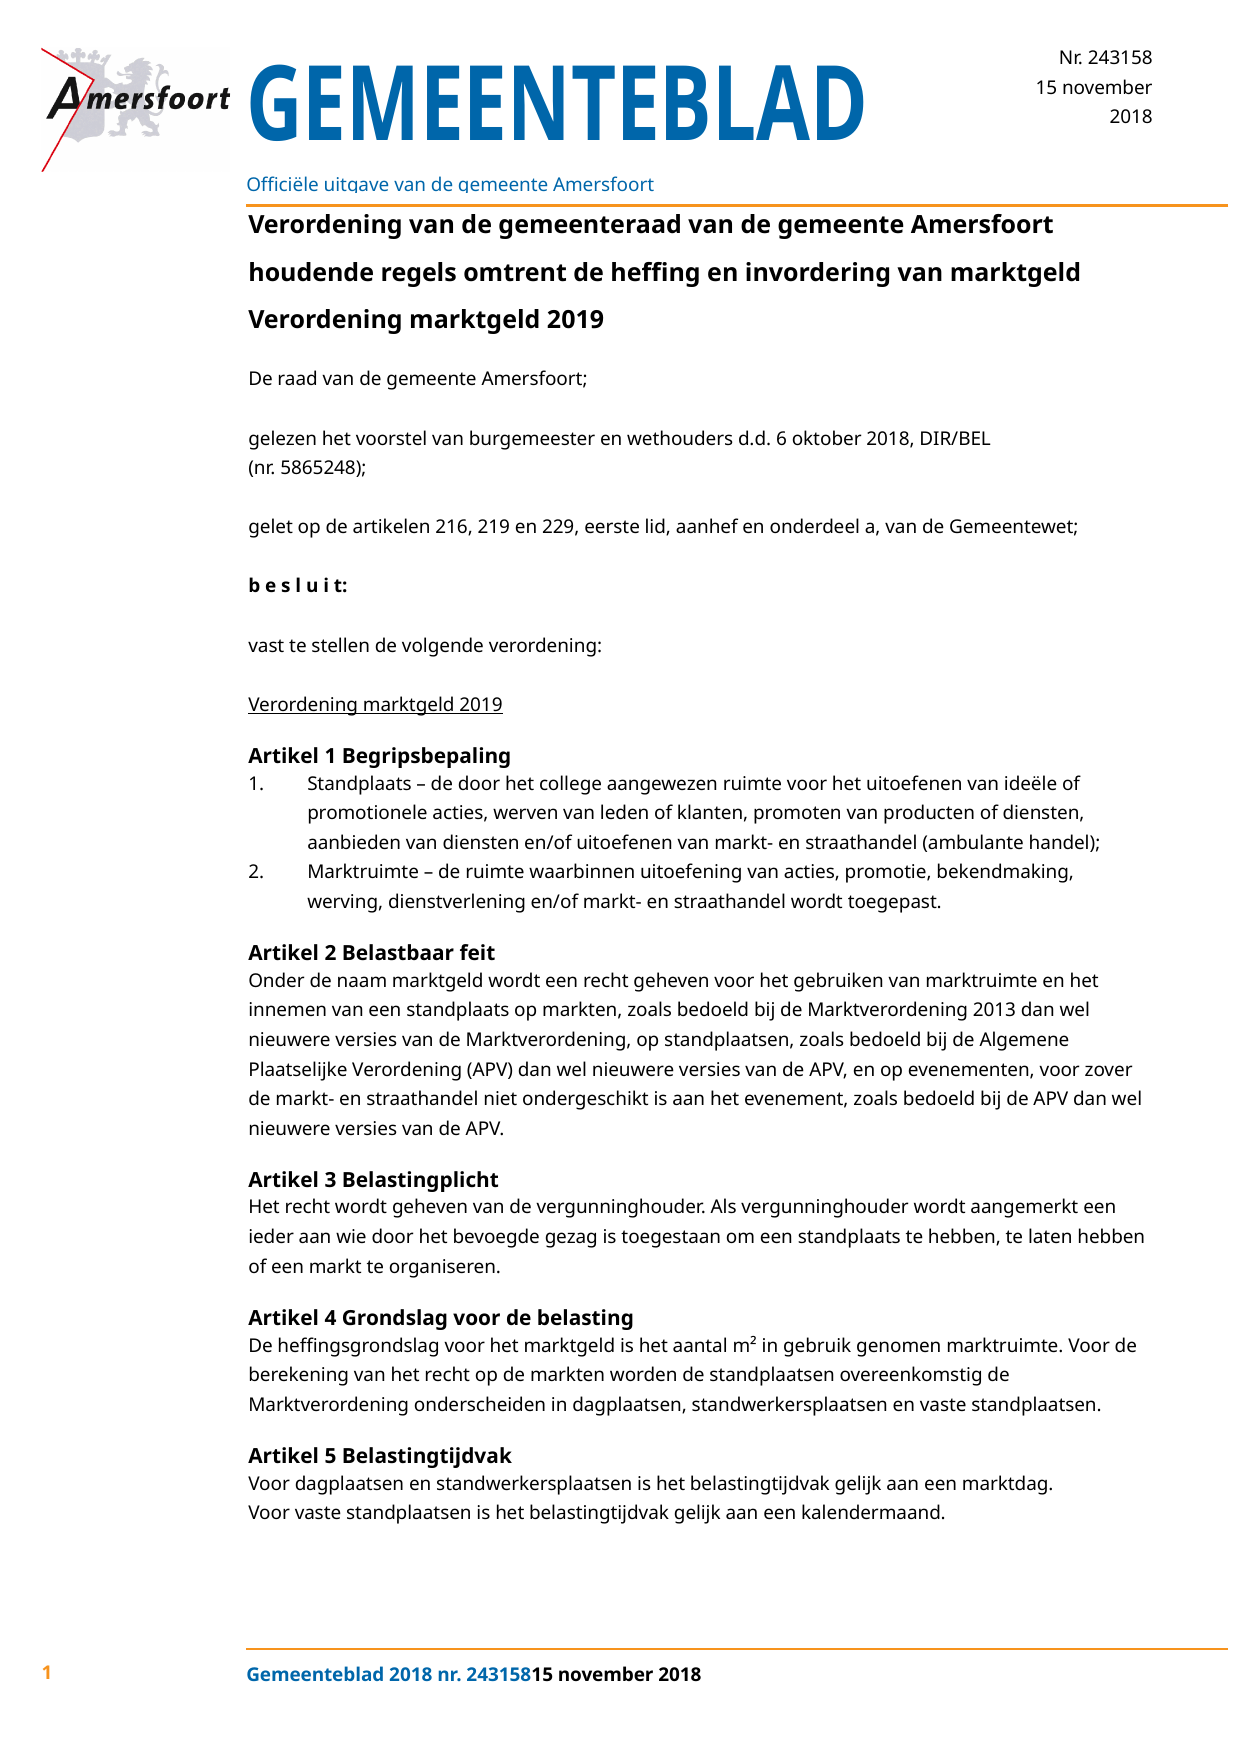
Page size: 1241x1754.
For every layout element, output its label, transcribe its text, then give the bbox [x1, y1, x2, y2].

text Artikel 3 Belastingplicht [248, 1165, 1152, 1194]
list Marktruimte – de ruimte waarbinnen uitoefening van acties, promotie, bekendmaking, werving, dienstverlening en/of markt- en straathandel wordt toegepast. [248, 858, 1152, 914]
text Artikel 2 Belastbaar feit [248, 938, 1152, 967]
list Standplaats – de door het college aangewezen ruimte voor het uitoefenen van ideële of promotionele acties, werven van leden of klanten, promoten van producten of diensten, aanbieden van diensten en/of uitoefenen van markt- en straathandel (ambulante handel); [248, 770, 1152, 855]
text b e s l u i t: [248, 573, 1152, 598]
text (nr. 5865248); [248, 454, 1152, 480]
text Voor vaste standplaatsen is het belastingtijdvak gelijk aan een kalendermaand. [248, 1499, 1152, 1525]
text Voor dagplaatsen en standwerkersplaatsen is het belastingtijdvak gelijk aan een marktdag. [248, 1470, 1152, 1496]
text Verordening marktgeld 2019 [248, 691, 1152, 717]
text Onder de naam marktgeld wordt een recht geheven voor het gebruiken van marktruimte en het innemen van een standplaats op markten, zoals bedoeld bij de Marktverordening 2013 dan wel nieuwere versies van de Marktverordening, op standplaatsen, zoals bedoeld bij de Algemene Plaatselijke Verordening (APV) dan wel nieuwere versies van de APV, en op evenementen, voor zover de markt- en straathandel niet ondergeschikt is aan het evenement, zoals bedoeld bij de APV dan wel nieuwere versies van de APV. [248, 967, 1152, 1141]
text vast te stellen de volgende verordening: [248, 632, 1152, 657]
text De heffingsgrondslag voor het marktgeld is het aantal m² in gebruik genomen marktruimte. Voor de berekening van het recht op de markten worden de standplaatsen overeenkomstig de Marktverordening onderscheiden in dagplaatsen, standwerkersplaatsen en vaste standplaatsen. [248, 1332, 1152, 1417]
text Verordening van de gemeenteraad van de gemeente Amersfoort houdende regels omtrent de heffing en invordering van marktgeld Verordening marktgeld 2019 [248, 207, 1152, 336]
text Artikel 1 Begripsbepaling [248, 741, 1152, 770]
text gelet op de artikelen 216, 219 en 229, eerste lid, aanhef en onderdeel a, van de Gemeentewet; [248, 513, 1152, 539]
text Artikel 4 Grondslag voor de belasting [248, 1303, 1152, 1332]
text Artikel 5 Belastingtijdvak [248, 1441, 1152, 1470]
text Het recht wordt geheven van de vergunninghouder. Als vergunninghouder wordt aangemerkt een ieder aan wie door het bevoegde gezag is toegestaan om een standplaats te hebben, te laten hebben of een markt te organiseren. [248, 1194, 1152, 1279]
picture [41, 47, 231, 172]
text gelezen het voorstel van burgemeester en wethouders d.d. 6 oktober 2018, DIR/BEL [248, 425, 1152, 450]
text De raad van de gemeente Amersfoort; [248, 366, 1152, 391]
